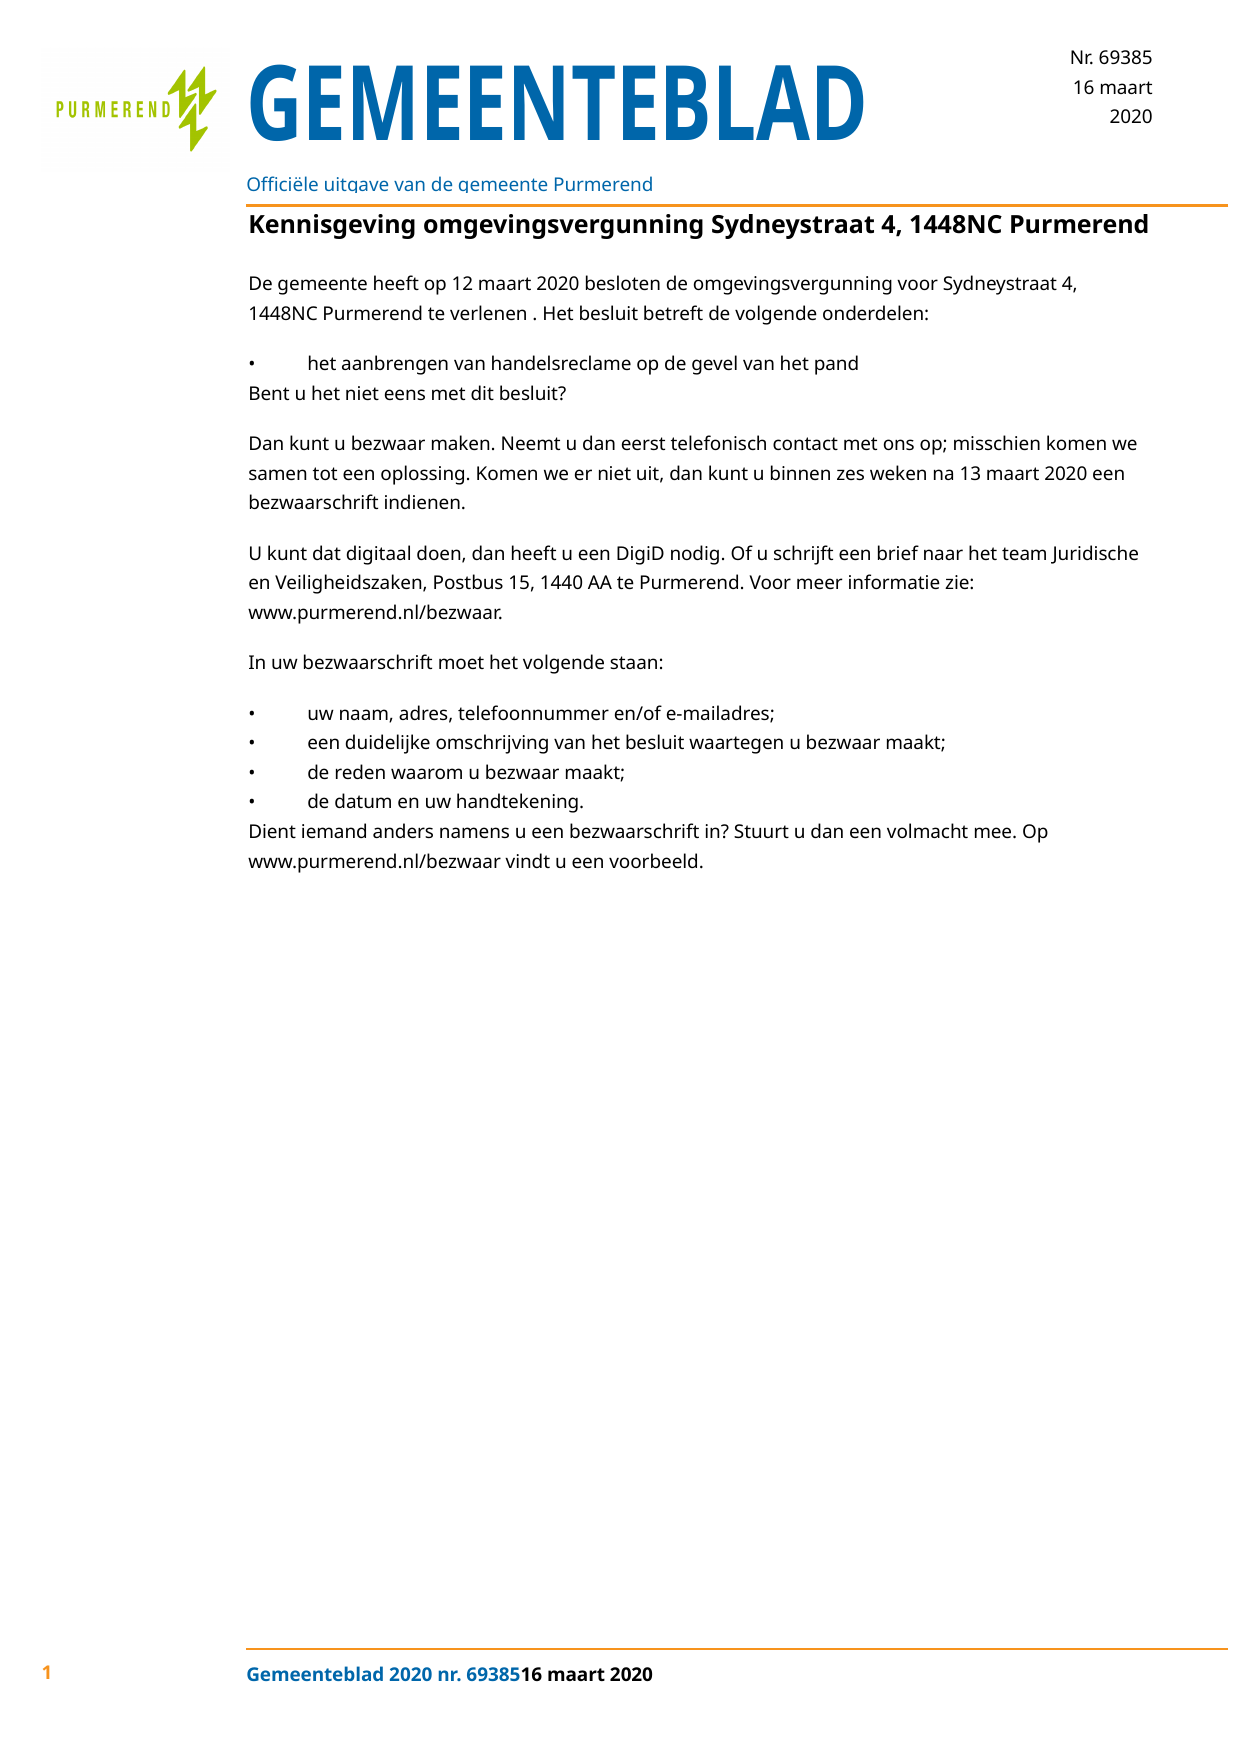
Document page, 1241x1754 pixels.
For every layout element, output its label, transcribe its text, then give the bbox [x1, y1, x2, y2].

list de datum en uw handtekening. [248, 789, 1152, 814]
text De gemeente heeft op 12 maart 2020 besloten de omgevingsvergunning voor Sydneystraat 4, 1448NC Purmerend te verlenen . Het besluit betreft de volgende onderdelen: [248, 270, 1152, 326]
text Dient iemand anders namens u een bezwaarschrift in? Stuurt u dan een volmacht mee. Op www.purmerend.nl/bezwaar vindt u een voorbeeld. [248, 818, 1152, 873]
list het aanbrengen van handelsreclame op de gevel van het pand [248, 350, 1152, 376]
picture [41, 47, 231, 172]
list uw naam, adres, telefoonnummer en/of e-mailadres; [248, 700, 1152, 726]
text Kennisgeving omgevingsvergunning Sydneystraat 4, 1448NC Purmerend [248, 207, 1152, 241]
text U kunt dat digitaal doen, dan heeft u een DigiD nodig. Of u schrijft een brief naar het team Juridische en Veiligheidszaken, Postbus 15, 1440 AA te Purmerend. Voor meer informatie zie: www.purmerend.nl/bezwaar. [248, 540, 1152, 625]
text Dan kunt u bezwaar maken. Neemt u dan eerst telefonisch contact met ons op; misschien komen we samen tot een oplossing. Komen we er niet uit, dan kunt u binnen zes weken na 13 maart 2020 een bezwaarschrift indienen. [248, 430, 1152, 515]
text Bent u het niet eens met dit besluit? [248, 380, 1152, 406]
text In uw bezwaarschrift moet het volgende staan: [248, 649, 1152, 675]
list een duidelijke omschrijving van het besluit waartegen u bezwaar maakt; [248, 729, 1152, 755]
list de reden waarom u bezwaar maakt; [248, 759, 1152, 785]
